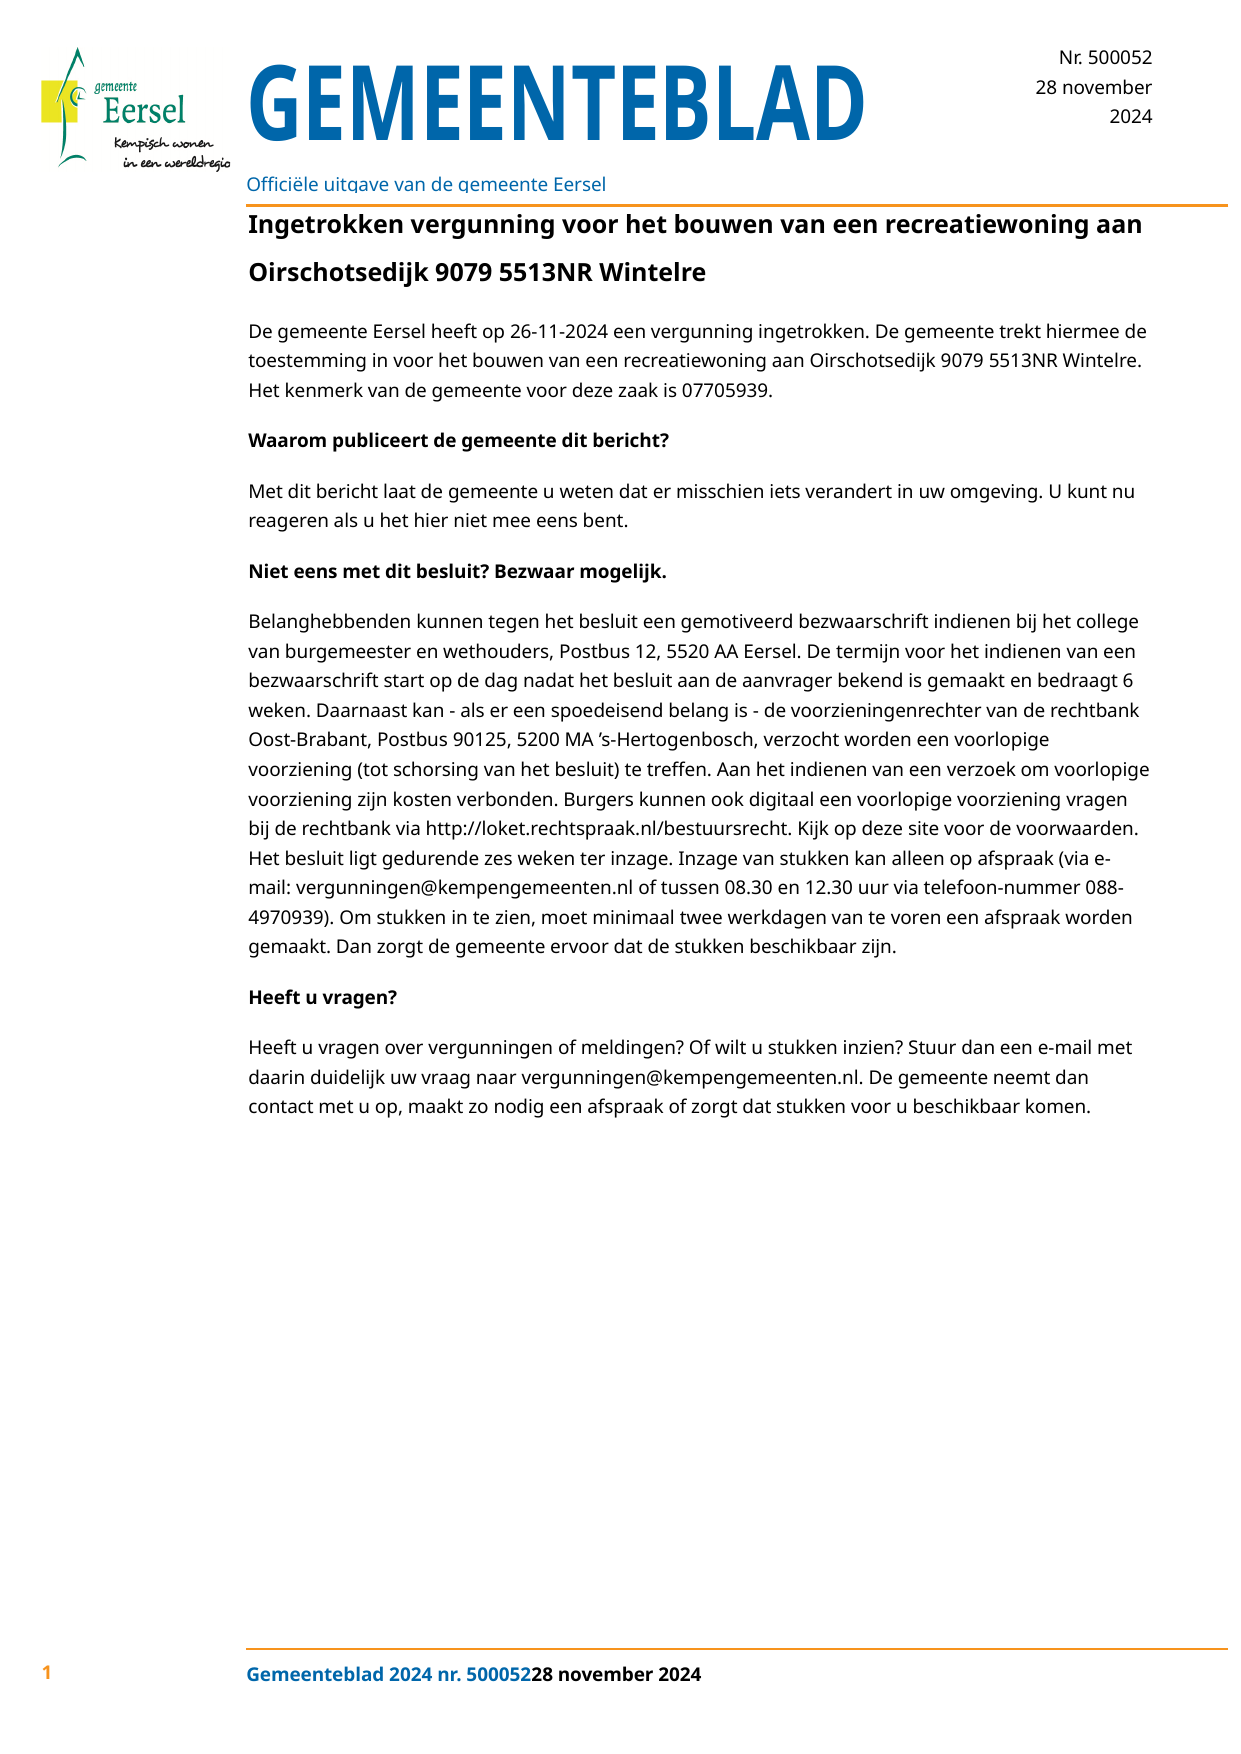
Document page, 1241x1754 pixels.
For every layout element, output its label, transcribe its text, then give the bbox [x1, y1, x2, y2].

text De gemeente Eersel heeft op 26-11-2024 een vergunning ingetrokken. De gemeente trekt hiermee de toestemming in voor het bouwen van een recreatiewoning aan Oirschotsedijk 9079 5513NR Wintelre. Het kenmerk van de gemeente voor deze zaak is 07705939. [248, 318, 1152, 403]
text Belanghebbenden kunnen tegen het besluit een gemotiveerd bezwaarschrift indienen bij het college van burgemeester en wethouders, Postbus 12, 5520 AA Eersel. De termijn voor het indienen van een bezwaarschrift start op de dag nadat het besluit aan de aanvrager bekend is gemaakt en bedraagt 6 weken. Daarnaast kan - als er een spoedeisend belang is - de voorzieningenrechter van de rechtbank Oost-Brabant, Postbus 90125, 5200 MA ’s-Hertogenbosch, verzocht worden een voorlopige voorziening (tot schorsing van het besluit) te treffen. Aan het indienen van een verzoek om voorlopige voorziening zijn kosten verbonden. Burgers kunnen ook digitaal een voorlopige voorziening vragen bij de rechtbank via http://loket.rechtspraak.nl/bestuursrecht. Kijk op deze site voor de voorwaarden. Het besluit ligt gedurende zes weken ter inzage. Inzage van stukken kan alleen op afspraak (via e-mail: vergunningen@kempengemeenten.nl of tussen 08.30 en 12.30 uur via telefoon-nummer 088-4970939). Om stukken in te zien, moet minimaal twee werkdagen van te voren een afspraak worden gemaakt. Dan zorgt de gemeente ervoor dat de stukken beschikbaar zijn. [248, 608, 1152, 959]
text Niet eens met dit besluit? Bezwaar mogelijk. [248, 558, 1152, 584]
text Met dit bericht laat de gemeente u weten dat er misschien iets verandert in uw omgeving. U kunt nu reageren als u het hier niet mee eens bent. [248, 478, 1152, 533]
text Heeft u vragen over vergunningen of meldingen? Of wilt u stukken inzien? Stuur dan een e-mail met daarin duidelijk uw vraag naar vergunningen@kempengemeenten.nl. De gemeente neemt dan contact met u op, maakt zo nodig een afspraak of zorgt dat stukken voor u beschikbaar komen. [248, 1034, 1152, 1119]
picture [41, 47, 231, 172]
text Heeft u vragen? [248, 984, 1152, 1010]
text Waarom publiceert de gemeente dit bericht? [248, 427, 1152, 453]
text Ingetrokken vergunning voor het bouwen van een recreatiewoning aan Oirschotsedijk 9079 5513NR Wintelre [248, 207, 1152, 288]
